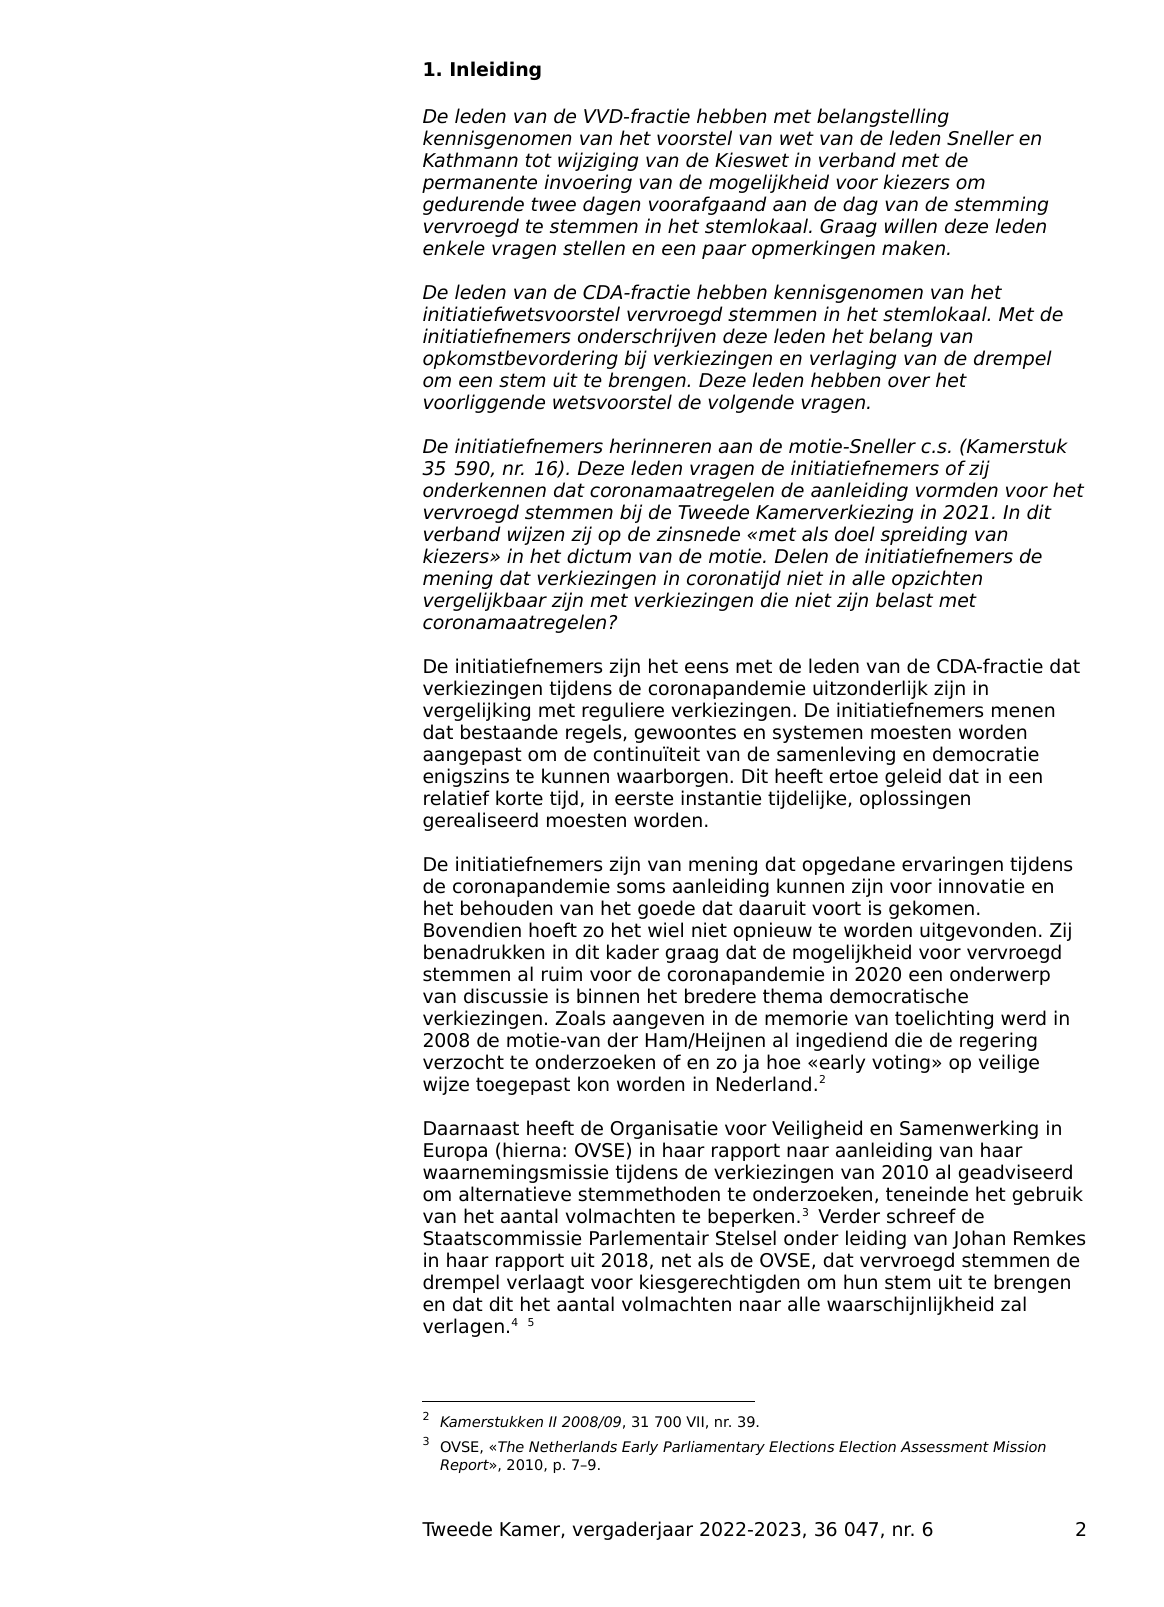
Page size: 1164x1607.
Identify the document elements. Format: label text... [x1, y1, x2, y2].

subtitle 1. Inleiding [422, 59, 1087, 81]
text De leden van de VVD-fractie hebben met belangstelling kennisgenomen van het voorstel van wet van de leden Sneller en Kathmann tot wijziging van de Kieswet in verband met de permanente invoering van de mogelijkheid voor kiezers om gedurende twee dagen voorafgaand aan de dag van de stemming vervroegd te stemmen in het stemlokaal. Graag willen deze leden enkele vragen stellen en een paar opmerkingen maken. [422, 106, 1087, 260]
text OVSE, «The Netherlands Early Parliamentary Elections Election Assessment Mission Report», 2010, p. 7–9. [422, 1435, 1087, 1474]
text Kamerstukken II 2008/09, 31 700 VII, nr. 39. [422, 1410, 1087, 1432]
text De initiatiefnemers herinneren aan de motie-Sneller c.s. (Kamerstuk 35 590, nr. 16). Deze leden vragen de initiatiefnemers of zij onderkennen dat coronamaatregelen de aanleiding vormden voor het vervroegd stemmen bij de Tweede Kamerverkiezing in 2021. In dit verband wijzen zij op de zinsnede «met als doel spreiding van kiezers» in het dictum van de motie. Delen de initiatiefnemers de mening dat verkiezingen in coronatijd niet in alle opzichten vergelijkbaar zijn met verkiezingen die niet zijn belast met coronamaatregelen? [422, 436, 1087, 634]
text De initiatiefnemers zijn van mening dat opgedane ervaringen tijdens de coronapandemie soms aanleiding kunnen zijn voor innovatie en het behouden van het goede dat daaruit voort is gekomen. Bovendien hoeft zo het wiel niet opnieuw te worden uitgevonden. Zij benadrukken in dit kader graag dat de mogelijkheid voor vervroegd stemmen al ruim voor de coronapandemie in 2020 een onderwerp van discussie is binnen het bredere thema democratische verkiezingen. Zoals aangeven in de memorie van toelichting werd in 2008 de motie-van der Ham/Heijnen al ingediend die de regering verzocht te onderzoeken of en zo ja hoe «early voting» op veilige wijze toegepast kon worden in Nederland. [422, 854, 1087, 1096]
text De leden van de CDA-fractie hebben kennisgenomen van het initiatiefwetsvoorstel vervroegd stemmen in het stemlokaal. Met de initiatiefnemers onderschrijven deze leden het belang van opkomstbevordering bij verkiezingen en verlaging van de drempel om een stem uit te brengen. Deze leden hebben over het voorliggende wetsvoorstel de volgende vragen. [422, 282, 1087, 414]
text De initiatiefnemers zijn het eens met de leden van de CDA-fractie dat verkiezingen tijdens de coronapandemie uitzonderlijk zijn in vergelijking met reguliere verkiezingen. De initiatiefnemers menen dat bestaande regels, gewoontes en systemen moesten worden aangepast om de continuïteit van de samenleving en democratie enigszins te kunnen waarborgen. Dit heeft ertoe geleid dat in een relatief korte tijd, in eerste instantie tijdelijke, oplossingen gerealiseerd moesten worden. [422, 656, 1087, 832]
text Daarnaast heeft de Organisatie voor Veiligheid en Samenwerking in Europa (hierna: OVSE) in haar rapport naar aanleiding van haar waarnemingsmissie tijdens de verkiezingen van 2010 al geadviseerd om alternatieve stemmethoden te onderzoeken, teneinde het gebruik van het aantal volmachten te beperken. Verder schreef de Staatscommissie Parlementair Stelsel onder leiding van Johan Remkes in haar rapport uit 2018, net als de OVSE, dat vervroegd stemmen de drempel verlaagt voor kiesgerechtigden om hun stem uit te brengen en dat dit het aantal volmachten naar alle waarschijnlijkheid zal verlagen. [422, 1118, 1087, 1338]
